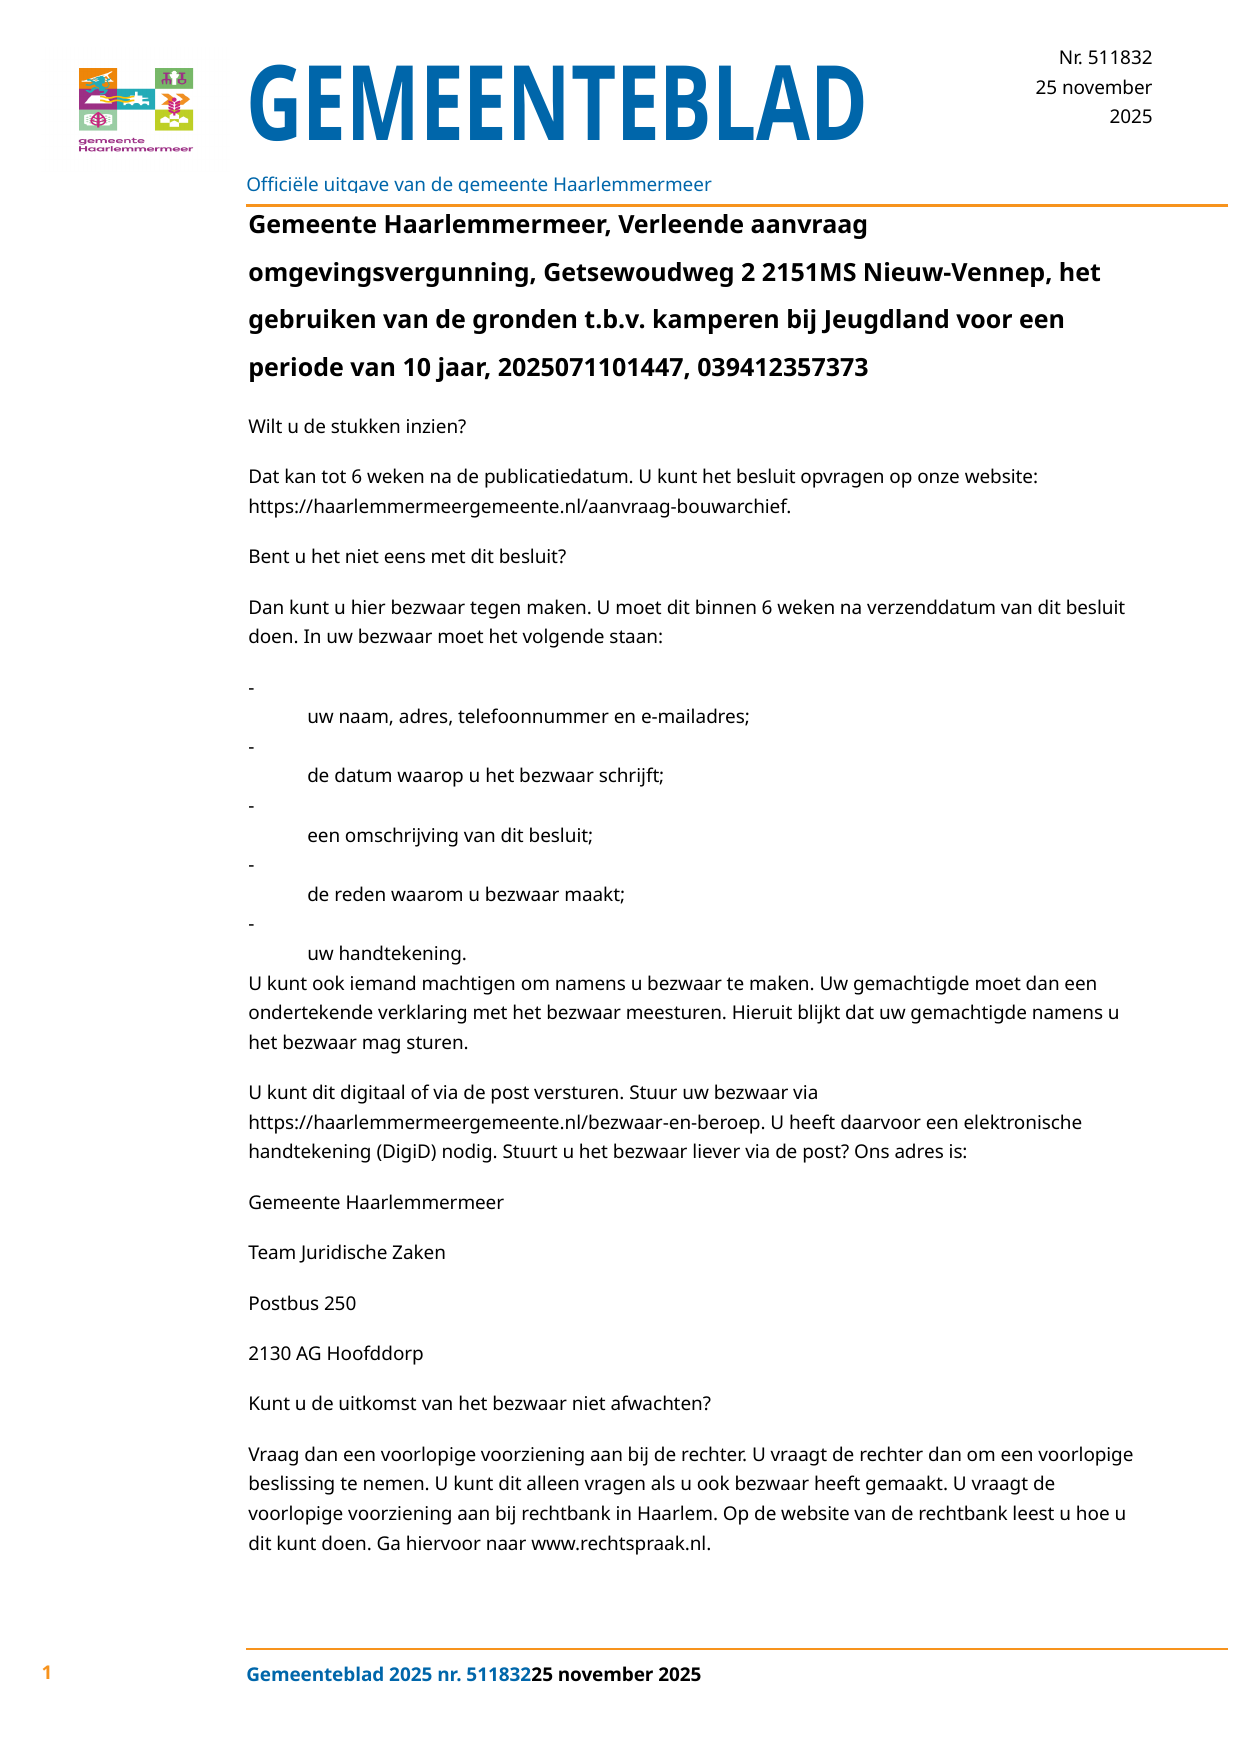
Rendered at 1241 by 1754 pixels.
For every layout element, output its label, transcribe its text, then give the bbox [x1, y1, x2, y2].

text 2130 AG Hoofddorp [248, 1340, 1152, 1366]
picture [41, 47, 231, 172]
list een omschrijving van dit besluit; [248, 822, 1152, 848]
list de reden waarom u bezwaar maakt; [248, 881, 1152, 907]
text Postbus 250 [248, 1290, 1152, 1316]
text Dat kan tot 6 weken na de publicatiedatum. U kunt het besluit opvragen op onze website: https://haarlemmermeergemeente.nl/aanvraag-bouwarchief. [248, 463, 1152, 519]
text Team Juridische Zaken [248, 1239, 1152, 1265]
text U kunt dit digitaal of via de post versturen. Stuur uw bezwaar via https://haarlemmermeergemeente.nl/bezwaar-en-beroep. U heeft daarvoor een elektronische handtekening (DigiD) nodig. Stuurt u het bezwaar liever via de post? Ons adres is: [248, 1079, 1152, 1164]
text Gemeente Haarlemmermeer [248, 1189, 1152, 1215]
list uw handtekening. [248, 940, 1152, 966]
list de datum waarop u het bezwaar schrijft; [248, 763, 1152, 788]
text Kunt u de uitkomst van het bezwaar niet afwachten? [248, 1391, 1152, 1416]
text U kunt ook iemand machtigen om namens u bezwaar te maken. Uw gemachtigde moet dan een ondertekende verklaring met het bezwaar meesturen. Hieruit blijkt dat uw gemachtigde namens u het bezwaar mag sturen. [248, 970, 1152, 1055]
text Gemeente Haarlemmermeer, Verleende aanvraag omgevingsvergunning, Getsewoudweg 2 2151MS Nieuw-Vennep, het gebruiken van de gronden t.b.v. kamperen bij Jeugdland voor een periode van 10 jaar, 2025071101447, 039412357373 [248, 207, 1152, 384]
text Bent u het niet eens met dit besluit? [248, 543, 1152, 569]
text Dan kunt u hier bezwaar tegen maken. U moet dit binnen 6 weken na verzenddatum van dit besluit doen. In uw bezwaar moet het volgende staan: [248, 594, 1152, 649]
text Wilt u de stukken inzien? [248, 413, 1152, 439]
list uw naam, adres, telefoonnummer en e-mailadres; [248, 703, 1152, 729]
text Vraag dan een voorlopige voorziening aan bij de rechter. U vraagt de rechter dan om een voorlopige beslissing te nemen. U kunt dit alleen vragen als u ook bezwaar heeft gemaakt. U vraagt de voorlopige voorziening aan bij rechtbank in Haarlem. Op de website van de rechtbank leest u hoe u dit kunt doen. Ga hiervoor naar www.rechtspraak.nl. [248, 1441, 1152, 1556]
